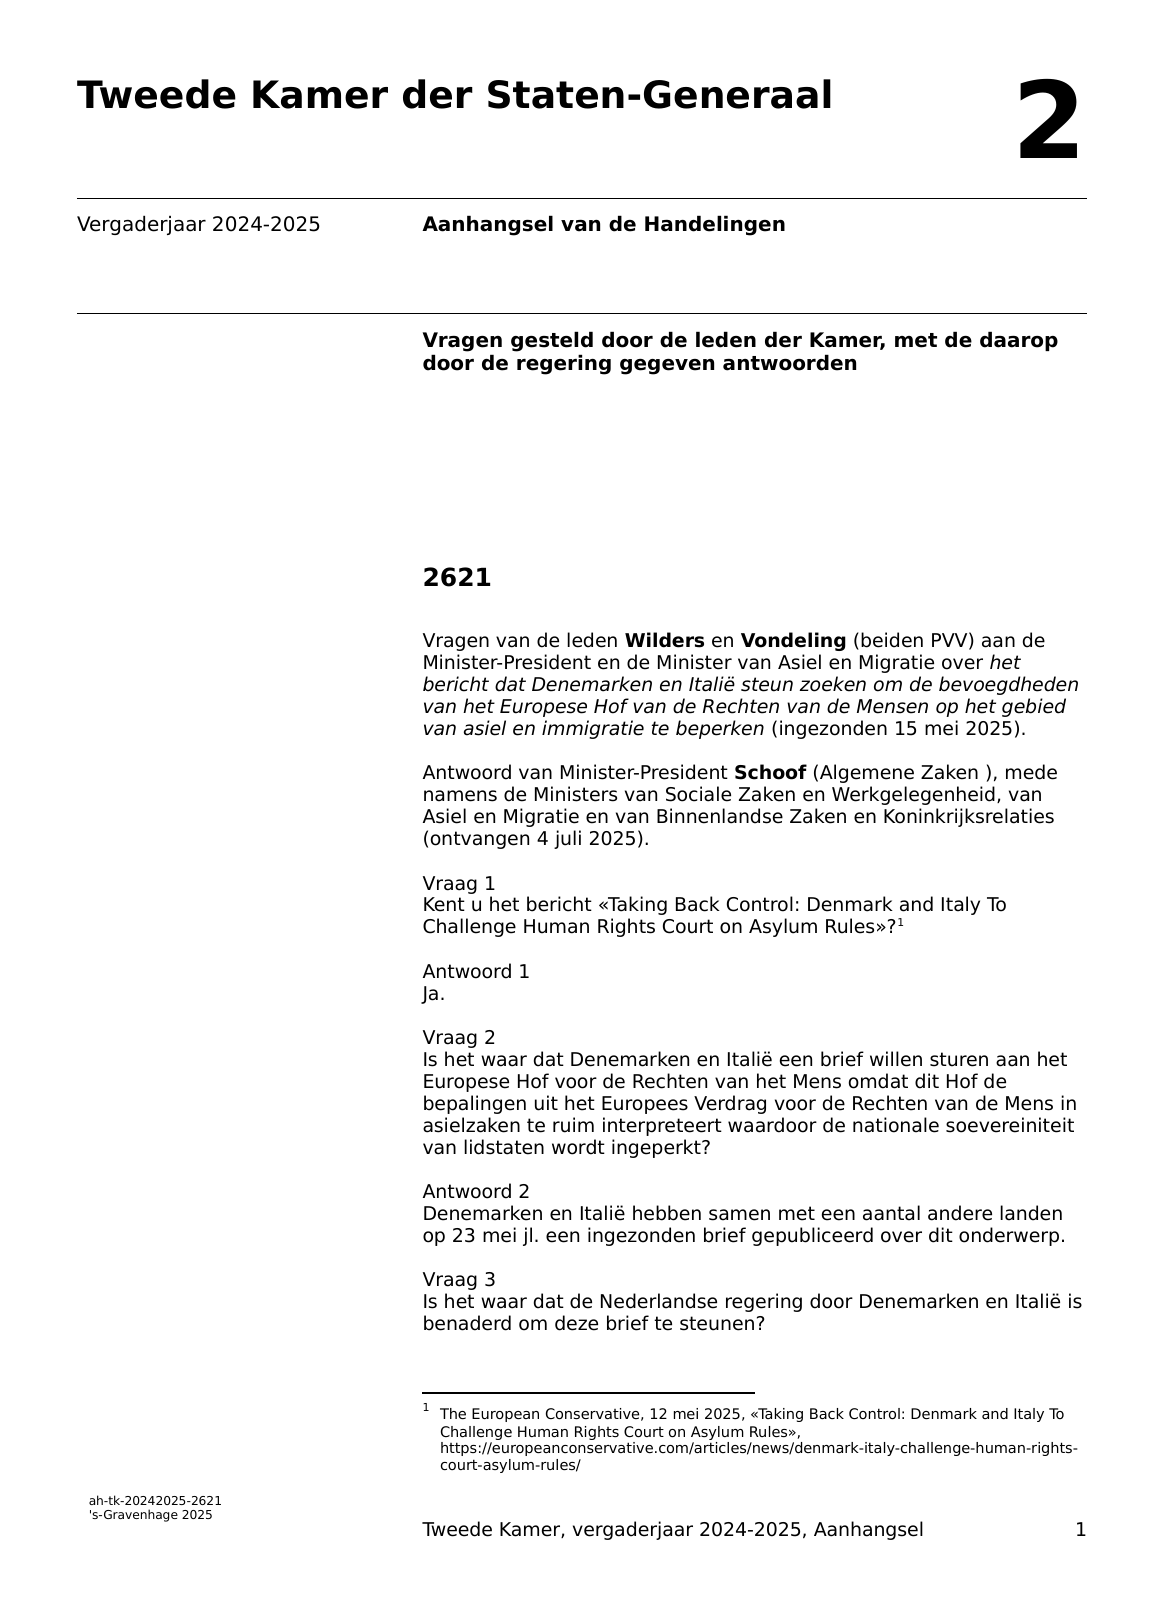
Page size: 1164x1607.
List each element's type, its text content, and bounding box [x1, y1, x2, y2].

text 's-Gravenhage 2025 [88, 1508, 323, 1522]
text Vraag 2 [422, 1027, 1087, 1049]
text Vragen van de leden Wilders en Vondeling (beiden PVV) aan de Minister-President en de Minister van Asiel en Migratie over het bericht dat Denemarken en Italië steun zoeken om de bevoegdheden van het Europese Hof van de Rechten van de Mensen op het gebied van asiel en immigratie te beperken (ingezonden 15 mei 2025). [422, 630, 1087, 740]
text Is het waar dat de Nederlandse regering door Denemarken en Italië is benaderd om deze brief te steunen? [422, 1291, 1087, 1335]
text Antwoord van Minister-President Schoof (Algemene Zaken ), mede namens de Ministers van Sociale Zaken en Werkgelegenheid, van Asiel en Migratie en van Binnenlandse Zaken en Koninkrijksrelaties (ontvangen 4 juli 2025). [422, 762, 1087, 850]
text Vraag 1 [422, 872, 1087, 894]
text 2621 [422, 563, 1087, 592]
text Is het waar dat Denemarken en Italië een brief willen sturen aan het Europese Hof voor de Rechten van het Mens omdat dit Hof de bepalingen uit het Europees Verdrag voor de Rechten van de Mens in asielzaken te ruim interpreteert waardoor de nationale soevereiniteit van lidstaten wordt ingeperkt? [422, 1049, 1087, 1158]
text ah-tk-20242025-2621 [88, 1494, 323, 1508]
table_cell Vragen gesteld door de leden der Kamer, met de daarop door de regering gegeven antwoorden [422, 314, 1087, 375]
text Denemarken en Italië hebben samen met een aantal andere landen op 23 mei jl. een ingezonden brief gepubliceerd over dit onderwerp. [422, 1203, 1087, 1247]
text Kent u het bericht «Taking Back Control: Denmark and Italy To Challenge Human Rights Court on Asylum Rules»? [422, 894, 1087, 938]
table_cell Aanhangsel van de Handelingen [422, 199, 1087, 313]
table_header Tweede Kamer der Staten-Generaal [77, 59, 886, 198]
table_cell Vergaderjaar 2024-2025 [77, 199, 422, 313]
table_cell [77, 314, 422, 375]
text Vraag 3 [422, 1269, 1087, 1291]
table_header 2 [886, 59, 1087, 198]
text Ja. [422, 982, 1087, 1004]
text Antwoord 1 [422, 961, 1087, 982]
text The European Conservative, 12 mei 2025, «Taking Back Control: Denmark and Italy To Challenge Human Rights Court on Asylum Rules», https://europeanconservative.com/articles/news/denmark-italy-challenge-human-rights-court-asylum-rules/ [422, 1402, 1087, 1474]
text Antwoord 2 [422, 1181, 1087, 1203]
